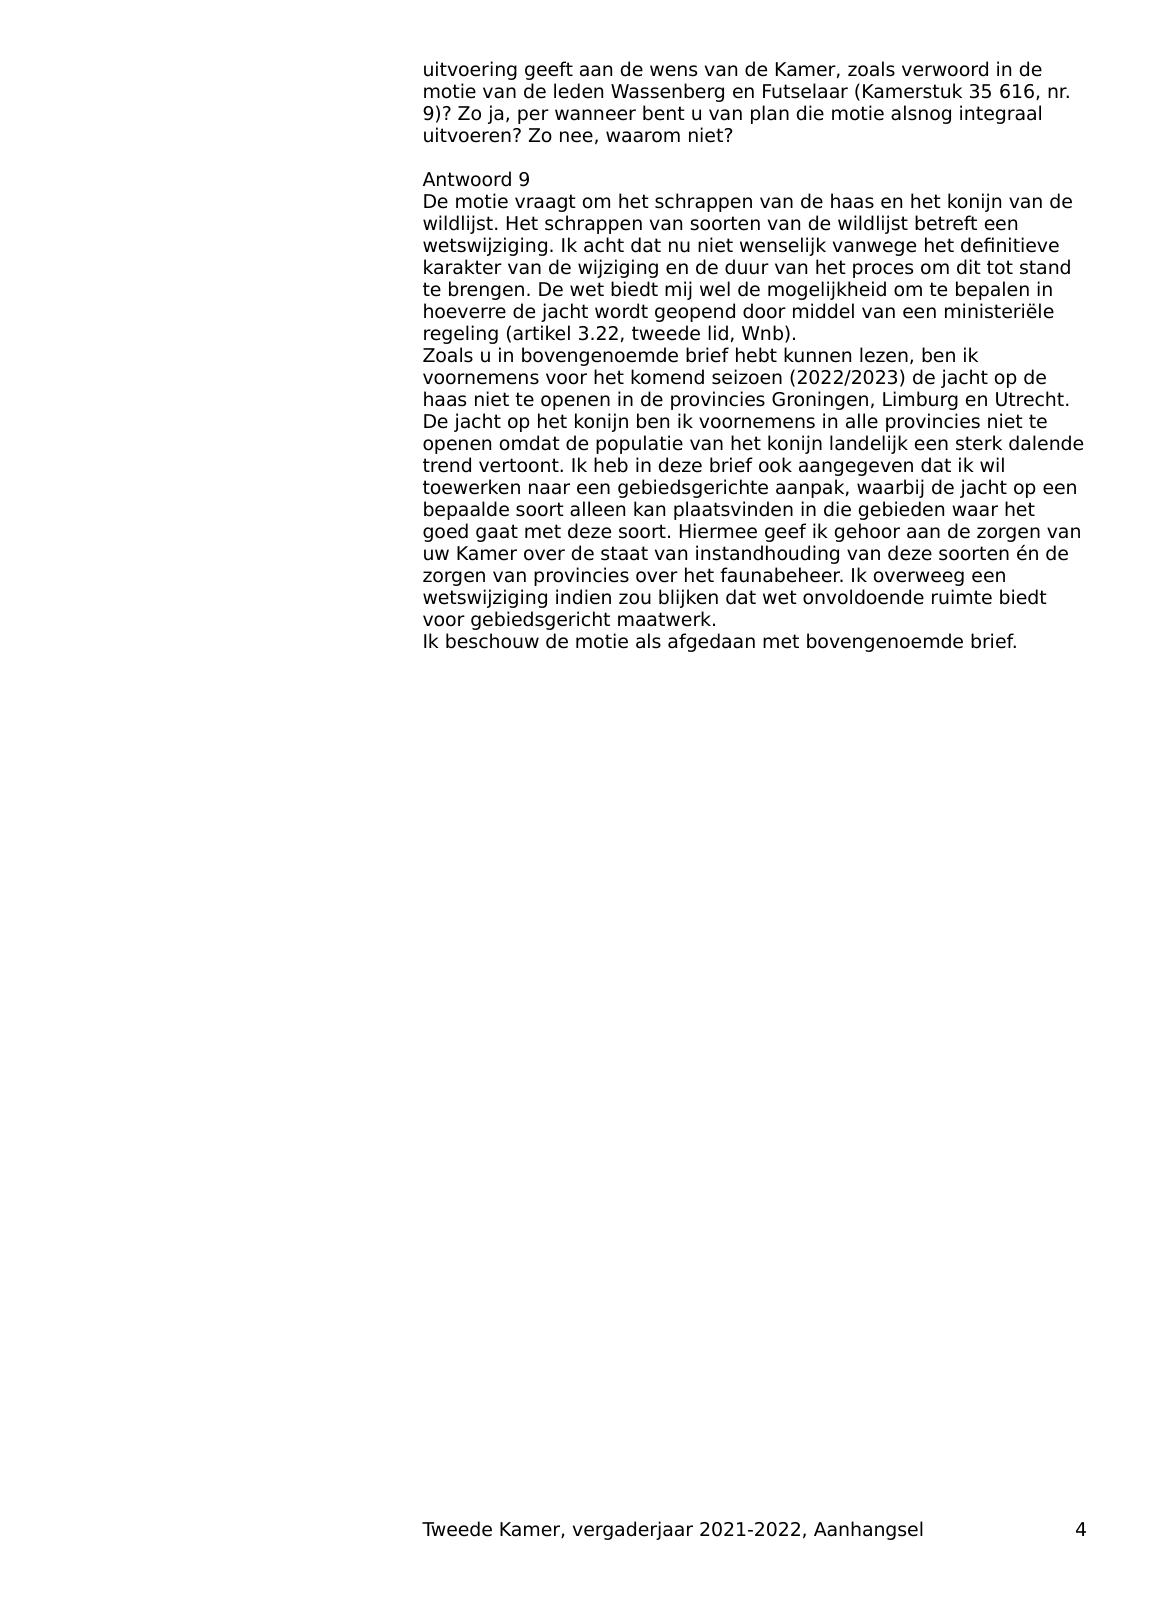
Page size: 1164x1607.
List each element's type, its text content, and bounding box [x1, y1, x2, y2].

text Zoals u in bovengenoemde brief hebt kunnen lezen, ben ik voornemens voor het komend seizoen (2022/2023) de jacht op de haas niet te openen in de provincies Groningen, Limburg en Utrecht. De jacht op het konijn ben ik voornemens in alle provincies niet te openen omdat de populatie van het konijn landelijk een sterk dalende trend vertoont. Ik heb in deze brief ook aangegeven dat ik wil toewerken naar een gebiedsgerichte aanpak, waarbij de jacht op een bepaalde soort alleen kan plaatsvinden in die gebieden waar het goed gaat met deze soort. Hiermee geef ik gehoor aan de zorgen van uw Kamer over de staat van instandhouding van deze soorten én de zorgen van provincies over het faunabeheer. Ik overweeg een wetswijziging indien zou blijken dat wet onvoldoende ruimte biedt voor gebiedsgericht maatwerk. [422, 345, 1087, 631]
text uitvoering geeft aan de wens van de Kamer, zoals verwoord in de motie van de leden Wassenberg en Futselaar (Kamerstuk 35 616, nr. 9)? Zo ja, per wanneer bent u van plan die motie alsnog integraal uitvoeren? Zo nee, waarom niet? [422, 59, 1087, 147]
text Antwoord 9 [422, 169, 1087, 191]
text De motie vraagt om het schrappen van de haas en het konijn van de wildlijst. Het schrappen van soorten van de wildlijst betreft een wetswijziging. Ik acht dat nu niet wenselijk vanwege het definitieve karakter van de wijziging en de duur van het proces om dit tot stand te brengen. De wet biedt mij wel de mogelijkheid om te bepalen in hoeverre de jacht wordt geopend door middel van een ministeriële regeling (artikel 3.22, tweede lid, Wnb). [422, 191, 1087, 345]
text Ik beschouw de motie als afgedaan met bovengenoemde brief. [422, 631, 1087, 653]
